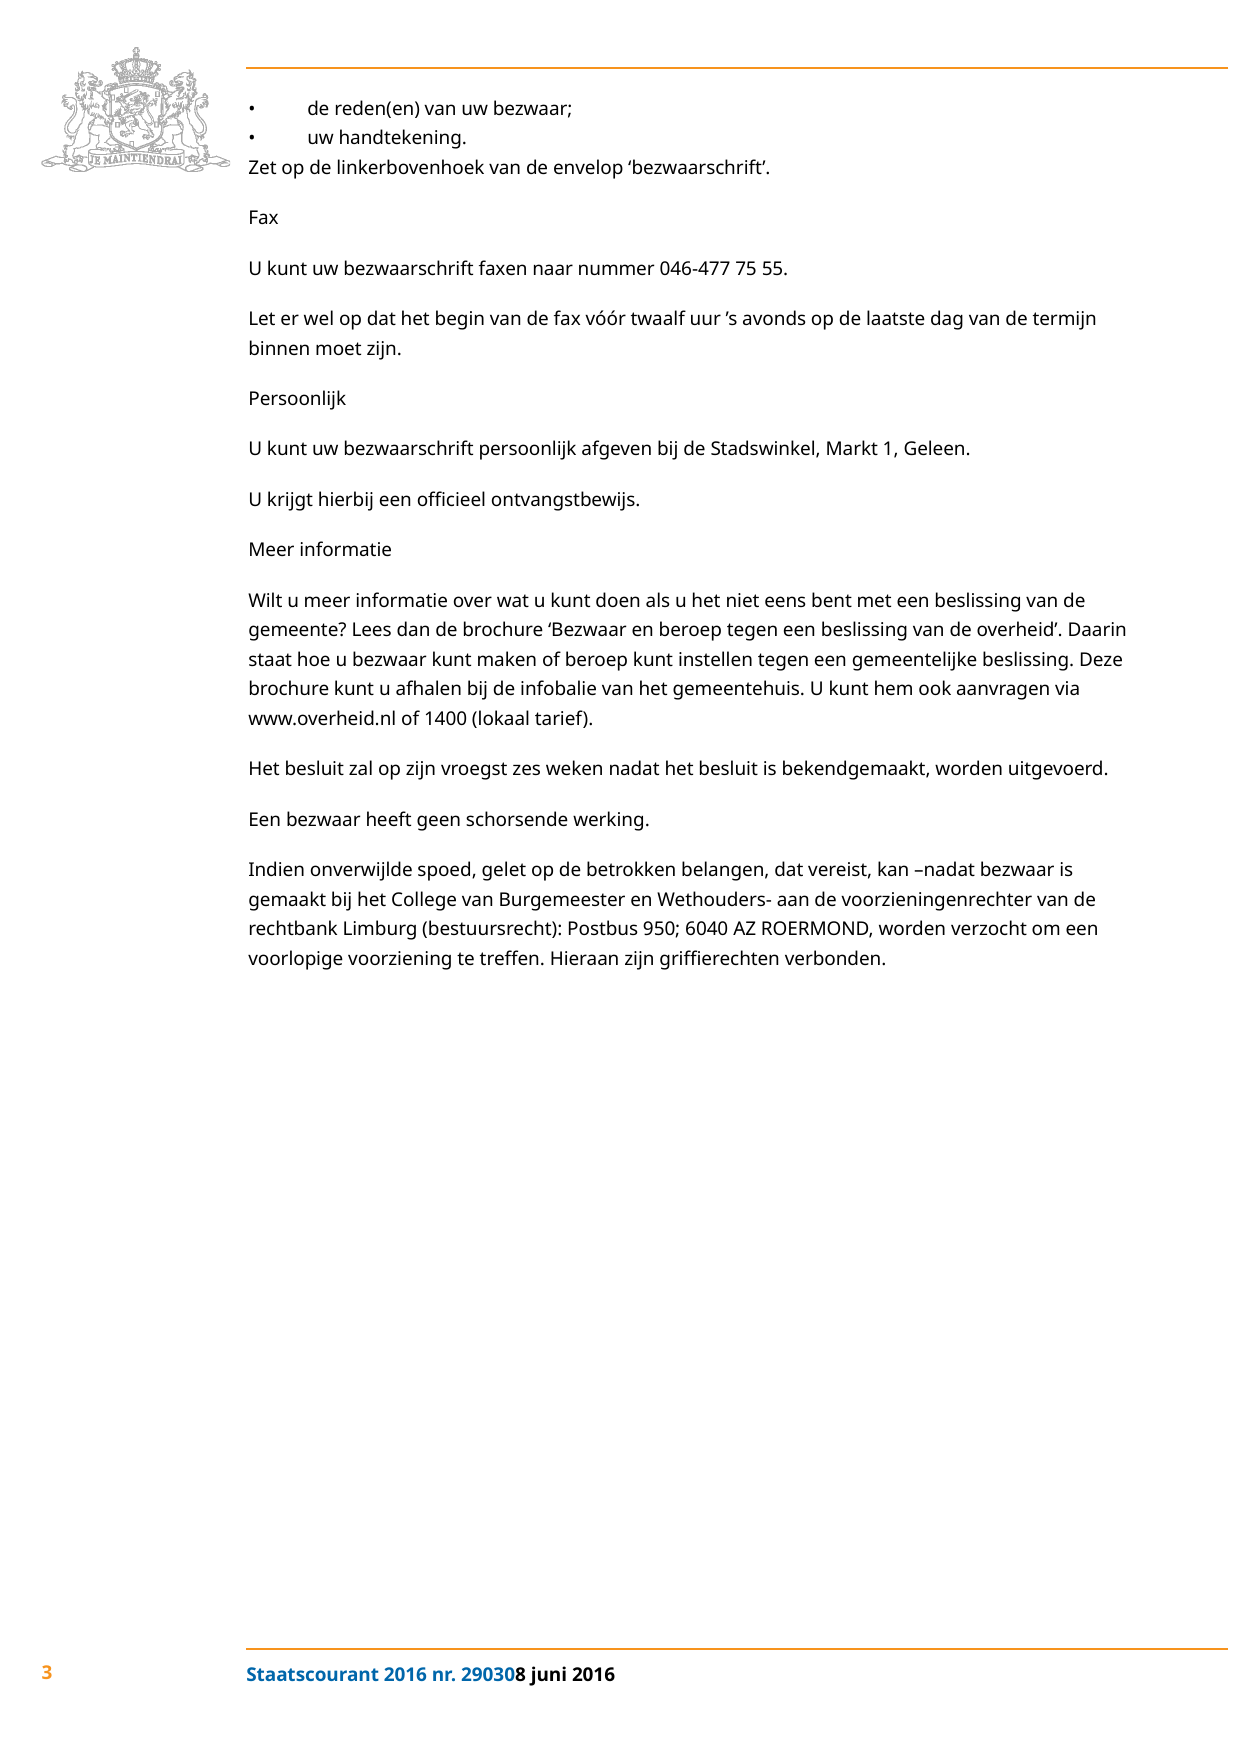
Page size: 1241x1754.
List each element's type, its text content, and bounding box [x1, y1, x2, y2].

text Fax [248, 204, 1152, 230]
list uw handtekening. [248, 124, 1152, 150]
text Zet op de linkerbovenhoek van de envelop ‘bezwaarschrift’. [248, 154, 1152, 180]
list de reden(en) van uw bezwaar; [248, 95, 1152, 121]
text Meer informatie [248, 536, 1152, 562]
text U kunt uw bezwaarschrift faxen naar nummer 046-477 75 55. [248, 255, 1152, 281]
picture [41, 47, 231, 172]
text Persoonlijk [248, 385, 1152, 411]
text U kunt uw bezwaarschrift persoonlijk afgeven bij de Stadswinkel, Markt 1, Geleen. [248, 436, 1152, 461]
text Indien onverwijlde spoed, gelet op de betrokken belangen, dat vereist, kan –nadat bezwaar is gemaakt bij het College van Burgemeester en Wethouders- aan de voorzieningenrechter van de rechtbank Limburg (bestuursrecht): Postbus 950; 6040 AZ ROERMOND, worden verzocht om een voorlopige voorziening te treffen. Hieraan zijn griffierechten verbonden. [248, 856, 1152, 971]
text Het besluit zal op zijn vroegst zes weken nadat het besluit is bekendgemaakt, worden uitgevoerd. [248, 756, 1152, 781]
text Wilt u meer informatie over wat u kunt doen als u het niet eens bent met een beslissing van de gemeente? Lees dan de brochure ‘Bezwaar en beroep tegen een beslissing van de overheid’. Daarin staat hoe u bezwaar kunt maken of beroep kunt instellen tegen een gemeentelijke beslissing. Deze brochure kunt u afhalen bij de infobalie van het gemeentehuis. U kunt hem ook aanvragen via www.overheid.nl of 1400 (lokaal tarief). [248, 587, 1152, 731]
text U krijgt hierbij een officieel ontvangstbewijs. [248, 486, 1152, 512]
text Een bezwaar heeft geen schorsende werking. [248, 806, 1152, 832]
text Let er wel op dat het begin van de fax vóór twaalf uur ’s avonds op de laatste dag van de termijn binnen moet zijn. [248, 305, 1152, 361]
